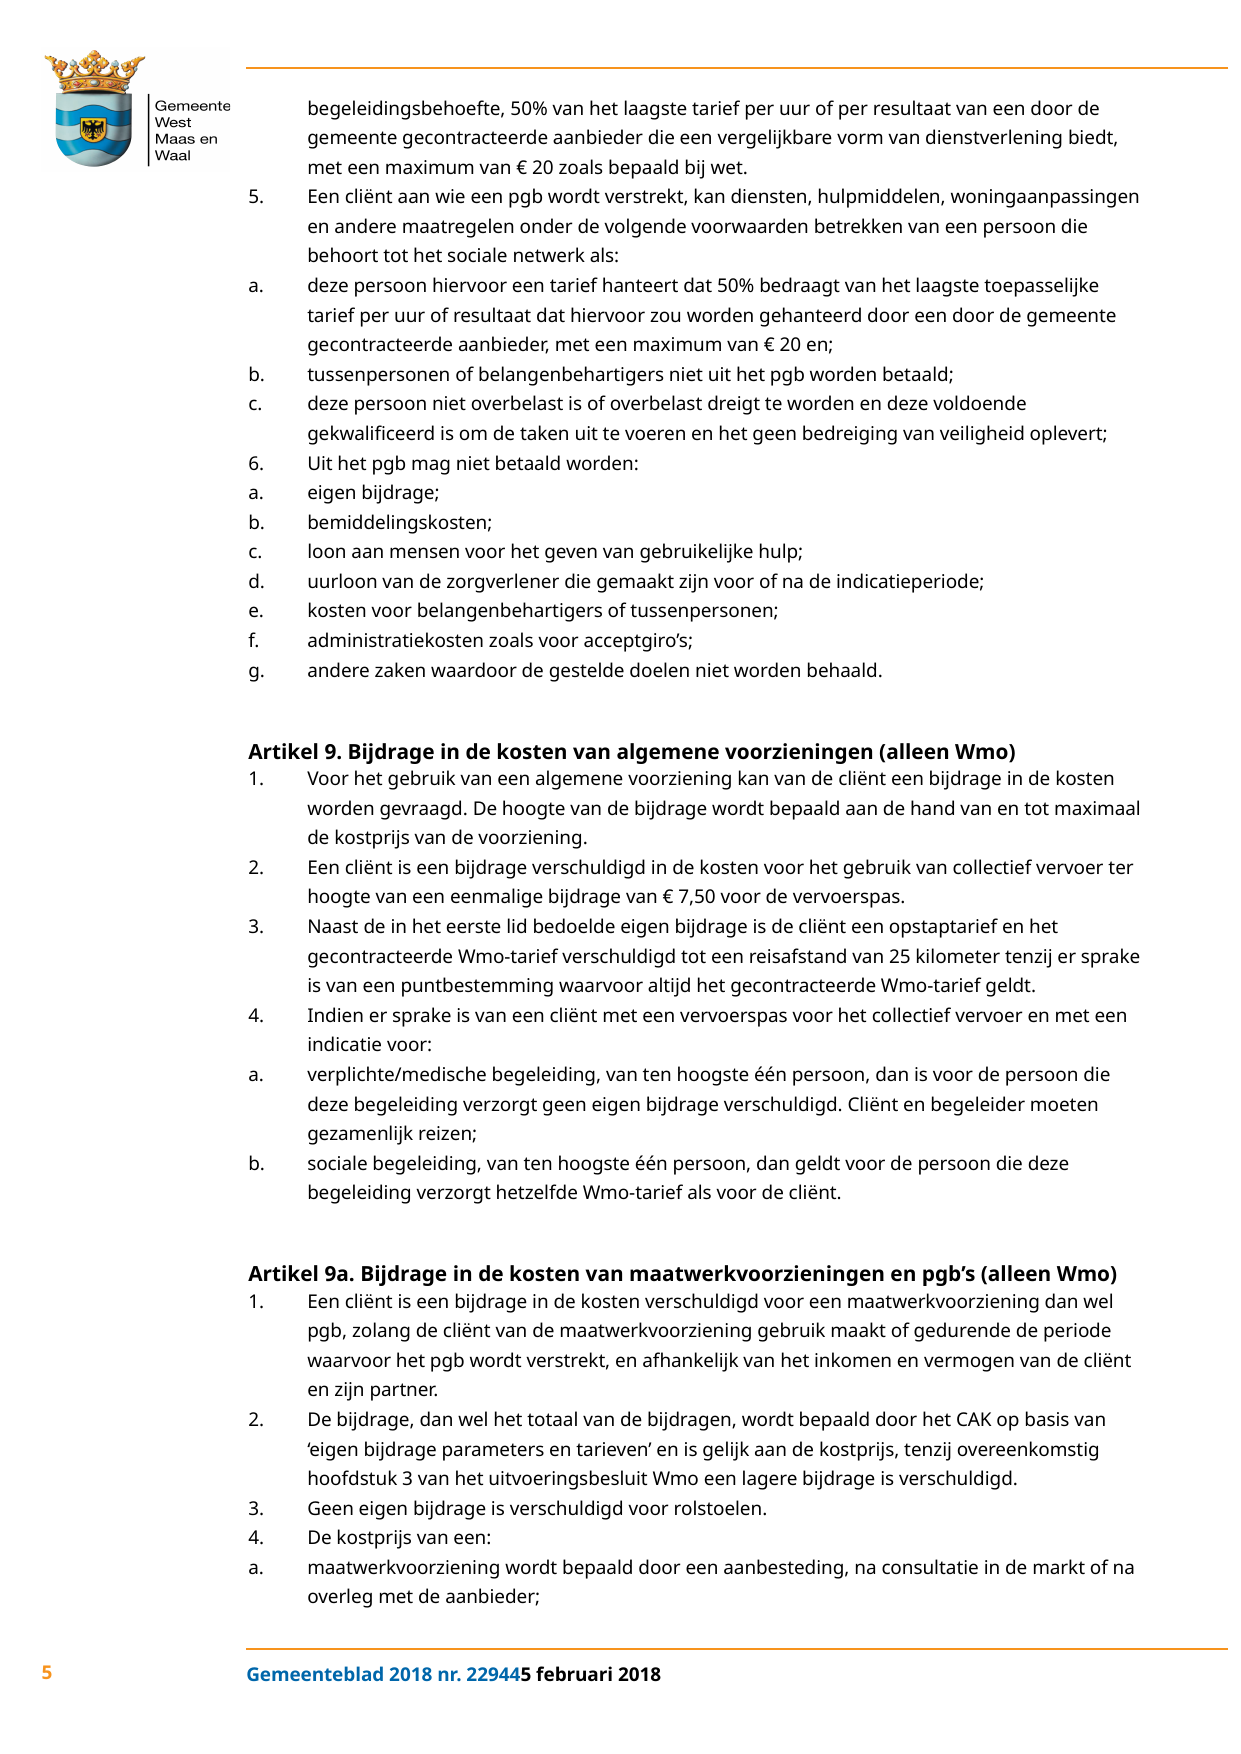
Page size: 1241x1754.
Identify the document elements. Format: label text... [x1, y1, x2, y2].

list Geen eigen bijdrage is verschuldigd voor rolstoelen. [248, 1495, 1152, 1521]
list uurloon van de zorgverlener die gemaakt zijn voor of na de indicatieperiode; [248, 568, 1152, 594]
list sociale begeleiding, van ten hoogste één persoon, dan geldt voor de persoon die deze begeleiding verzorgt hetzelfde Wmo-tarief als voor de cliënt. [248, 1150, 1152, 1205]
list Naast de in het eerste lid bedoelde eigen bijdrage is de cliënt een opstaptarief en het gecontracteerde Wmo-tarief verschuldigd tot een reisafstand van 25 kilometer tenzij er sprake is van een puntbestemming waarvoor altijd het gecontracteerde Wmo-tarief geldt. [248, 913, 1152, 998]
list Een cliënt aan wie een pgb wordt verstrekt, kan diensten, hulpmiddelen, woningaanpassingen en andere maatregelen onder de volgende voorwaarden betrekken van een persoon die behoort tot het sociale netwerk als: [248, 183, 1152, 268]
list deze persoon niet overbelast is of overbelast dreigt te worden en deze voldoende gekwalificeerd is om de taken uit te voeren en het geen bedreiging van veiligheid oplevert; [248, 391, 1152, 446]
list loon aan mensen voor het geven van gebruikelijke hulp; [248, 538, 1152, 564]
list verplichte/medische begeleiding, van ten hoogste één persoon, dan is voor de persoon die deze begeleiding verzorgt geen eigen bijdrage verschuldigd. Cliënt en begeleider moeten gezamenlijk reizen; [248, 1061, 1152, 1146]
list tussenpersonen of belangenbehartigers niet uit het pgb worden betaald; [248, 361, 1152, 387]
picture [41, 47, 231, 172]
list maatwerkvoorziening wordt bepaald door een aanbesteding, na consultatie in de markt of na overleg met de aanbieder; [248, 1554, 1152, 1609]
list Uit het pgb mag niet betaald worden: [248, 450, 1152, 476]
text Artikel 9a. Bijdrage in de kosten van maatwerkvoorzieningen en pgb’s (alleen Wmo) [248, 1259, 1152, 1288]
list Indien er sprake is van een cliënt met een vervoerspas voor het collectief vervoer en met een indicatie voor: [248, 1002, 1152, 1057]
list andere zaken waardoor de gestelde doelen niet worden behaald. [248, 657, 1152, 683]
list De bijdrage, dan wel het totaal van de bijdragen, wordt bepaald door het CAK op basis van ‘eigen bijdrage parameters en tarieven’ en is gelijk aan de kostprijs, tenzij overeenkomstig hoofdstuk 3 van het uitvoeringsbesluit Wmo een lagere bijdrage is verschuldigd. [248, 1406, 1152, 1491]
list begeleidingsbehoefte, 50% van het laagste tarief per uur of per resultaat van een door de gemeente gecontracteerde aanbieder die een vergelijkbare vorm van dienstverlening biedt, met een maximum van € 20 zoals bepaald bij wet. [248, 95, 1152, 180]
list De kostprijs van een: [248, 1524, 1152, 1550]
list bemiddelingskosten; [248, 509, 1152, 535]
text Artikel 9. Bijdrage in de kosten van algemene voorzieningen (alleen Wmo) [248, 737, 1152, 765]
list administratiekosten zoals voor acceptgiro’s; [248, 627, 1152, 653]
list deze persoon hiervoor een tarief hanteert dat 50% bedraagt van het laagste toepasselijke tarief per uur of resultaat dat hiervoor zou worden gehanteerd door een door de gemeente gecontracteerde aanbieder, met een maximum van € 20 en; [248, 272, 1152, 357]
list Een cliënt is een bijdrage in de kosten verschuldigd voor een maatwerkvoorziening dan wel pgb, zolang de cliënt van de maatwerkvoorziening gebruik maakt of gedurende de periode waarvoor het pgb wordt verstrekt, en afhankelijk van het inkomen en vermogen van de cliënt en zijn partner. [248, 1288, 1152, 1402]
list Voor het gebruik van een algemene voorziening kan van de cliënt een bijdrage in de kosten worden gevraagd. De hoogte van de bijdrage wordt bepaald aan de hand van en tot maximaal de kostprijs van de voorziening. [248, 765, 1152, 850]
list eigen bijdrage; [248, 479, 1152, 505]
list kosten voor belangenbehartigers of tussenpersonen; [248, 598, 1152, 623]
list Een cliënt is een bijdrage verschuldigd in de kosten voor het gebruik van collectief vervoer ter hoogte van een eenmalige bijdrage van € 7,50 voor de vervoerspas. [248, 854, 1152, 909]
